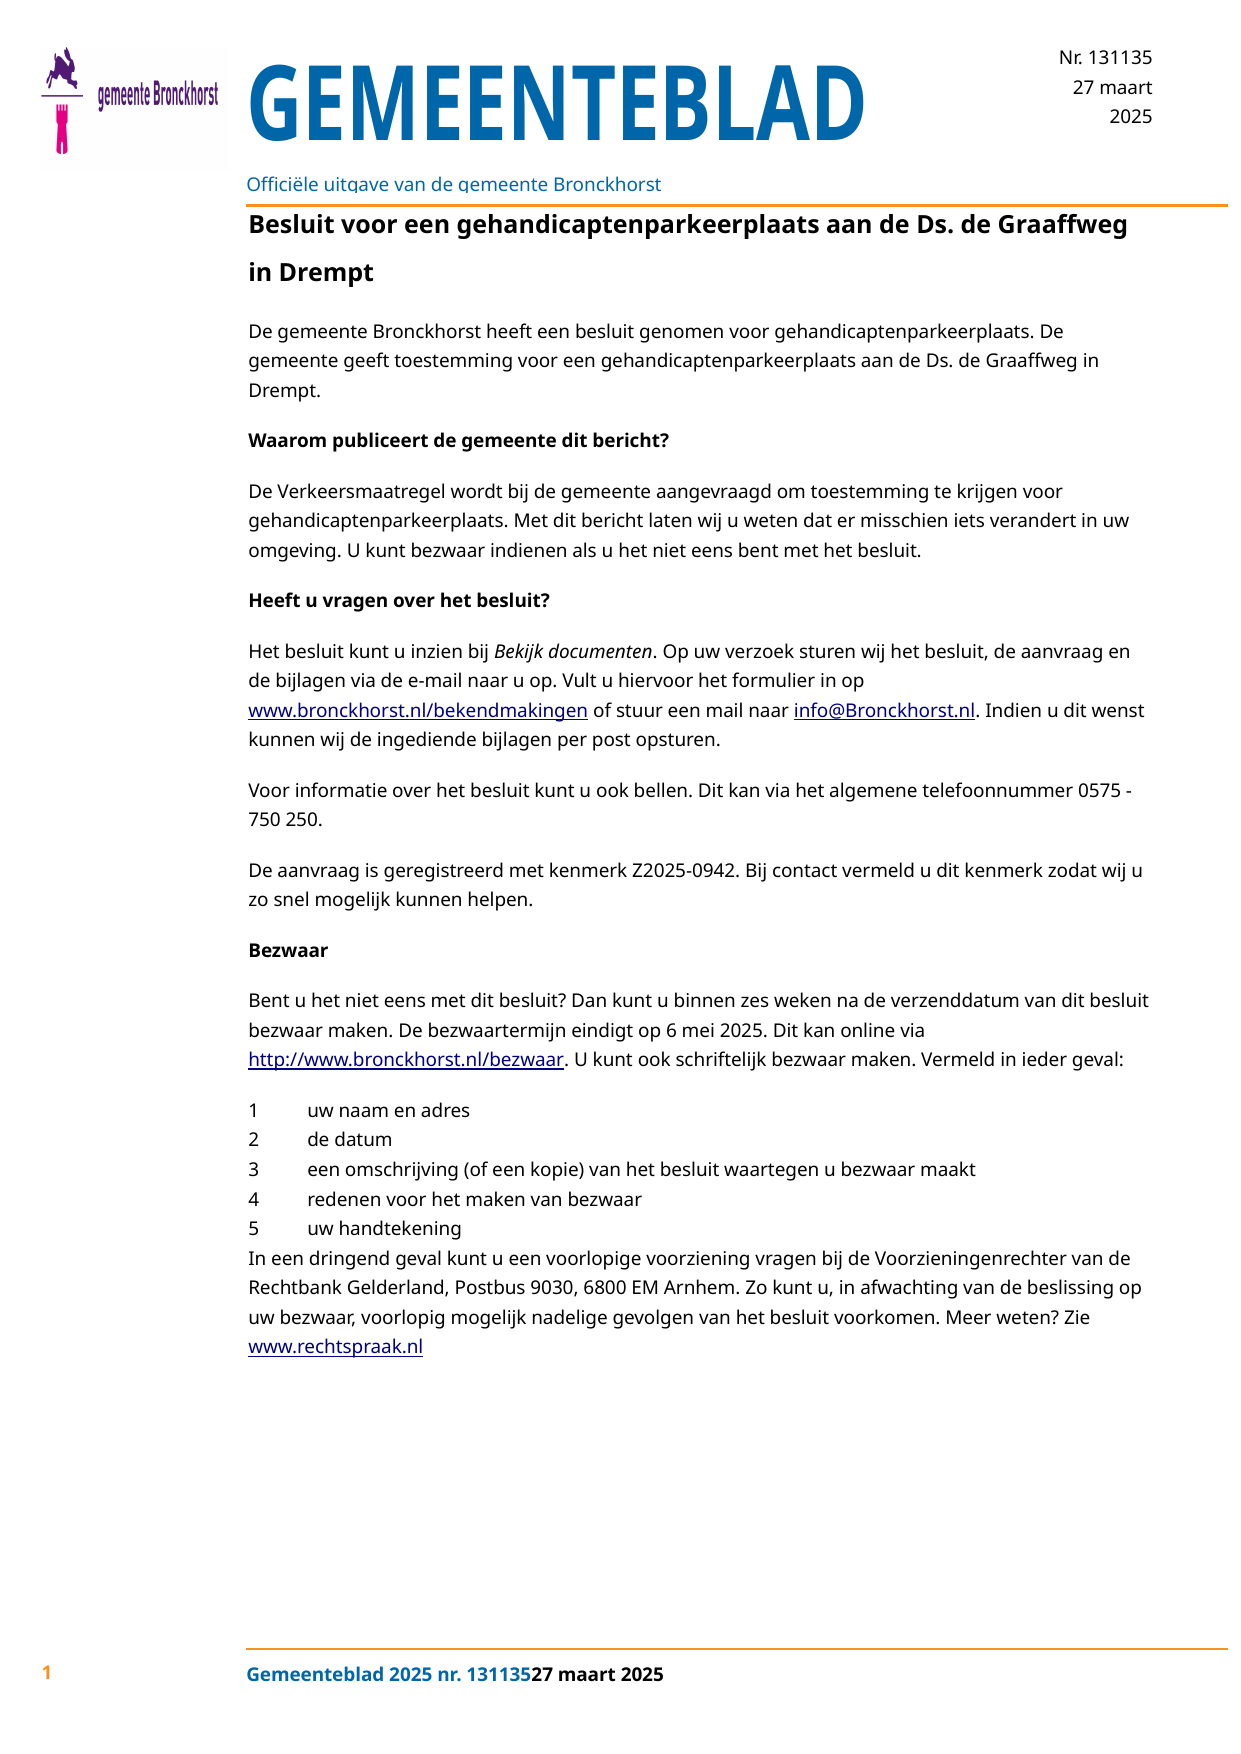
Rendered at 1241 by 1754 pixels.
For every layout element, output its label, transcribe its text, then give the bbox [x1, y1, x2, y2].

text Bent u het niet eens met dit besluit? Dan kunt u binnen zes weken na de verzenddatum van dit besluit bezwaar maken. De bezwaartermijn eindigt op 6 mei 2025. Dit kan online via http://www.bronckhorst.nl/bezwaar. U kunt ook schriftelijk bezwaar maken. Vermeld in ieder geval: [248, 987, 1152, 1072]
list redenen voor het maken van bezwaar [248, 1186, 1152, 1212]
text Waarom publiceert de gemeente dit bericht? [248, 427, 1152, 453]
text De aanvraag is geregistreerd met kenmerk Z2025-0942. Bij contact vermeld u dit kenmerk zodat wij u zo snel mogelijk kunnen helpen. [248, 857, 1152, 912]
text De gemeente Bronckhorst heeft een besluit genomen voor gehandicaptenparkeerplaats. De gemeente geeft toestemming voor een gehandicaptenparkeerplaats aan de Ds. de Graaffweg in Drempt. [248, 318, 1152, 403]
text Bezwaar [248, 937, 1152, 963]
picture [41, 47, 231, 172]
text De Verkeersmaatregel wordt bij de gemeente aangevraagd om toestemming te krijgen voor gehandicaptenparkeerplaats. Met dit bericht laten wij u weten dat er misschien iets verandert in uw omgeving. U kunt bezwaar indienen als u het niet eens bent met het besluit. [248, 478, 1152, 563]
list een omschrijving (of een kopie) van het besluit waartegen u bezwaar maakt [248, 1156, 1152, 1182]
list uw handtekening [248, 1215, 1152, 1241]
list uw naam en adres [248, 1097, 1152, 1123]
text Voor informatie over het besluit kunt u ook bellen. Dit kan via het algemene telefoonnummer 0575 - 750 250. [248, 777, 1152, 832]
text Het besluit kunt u inzien bij Bekijk documenten. Op uw verzoek sturen wij het besluit, de aanvraag en de bijlagen via de e-mail naar u op. Vult u hiervoor het formulier in op www.bronckhorst.nl/bekendmakingen of stuur een mail naar info@Bronckhorst.nl. Indien u dit wenst kunnen wij de ingediende bijlagen per post opsturen. [248, 638, 1152, 752]
list de datum [248, 1127, 1152, 1152]
text Besluit voor een gehandicaptenparkeerplaats aan de Ds. de Graaffweg in Drempt [248, 207, 1152, 288]
text Heeft u vragen over het besluit? [248, 587, 1152, 613]
text In een dringend geval kunt u een voorlopige voorziening vragen bij de Voorzieningenrechter van de Rechtbank Gelderland, Postbus 9030, 6800 EM Arnhem. Zo kunt u, in afwachting van de beslissing op uw bezwaar, voorlopig mogelijk nadelige gevolgen van het besluit voorkomen. Meer weten? Zie www.rechtspraak.nl [248, 1245, 1152, 1359]
